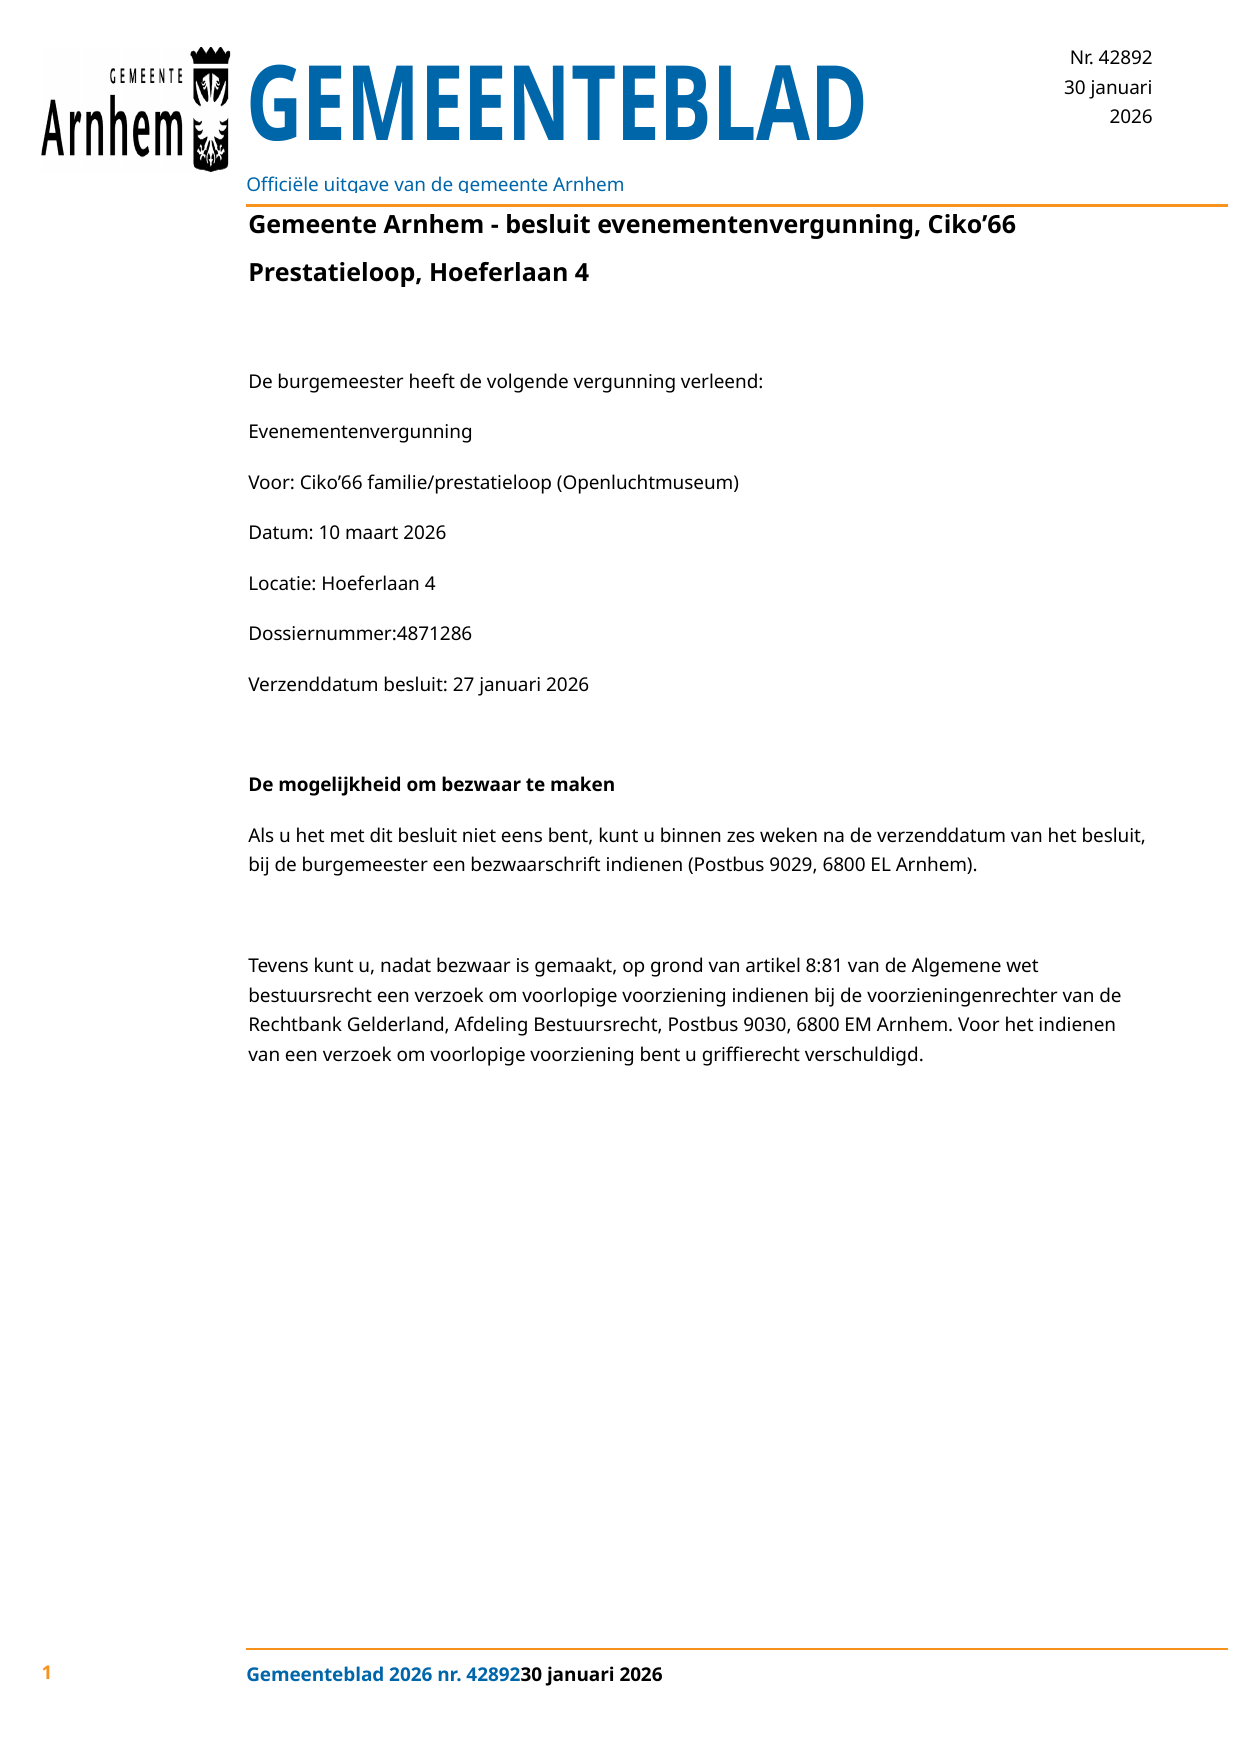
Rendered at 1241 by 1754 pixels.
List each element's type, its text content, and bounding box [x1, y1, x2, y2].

text Tevens kunt u, nadat bezwaar is gemaakt, op grond van artikel 8:81 van de Algemene wet bestuursrecht een verzoek om voorlopige voorziening indienen bij de voorzieningenrechter van de Rechtbank Gelderland, Afdeling Bestuursrecht, Postbus 9030, 6800 EM Arnhem. Voor het indienen van een verzoek om voorlopige voorziening bent u griffierecht verschuldigd. [248, 952, 1152, 1067]
text Gemeente Arnhem - besluit evenementenvergunning, Ciko’66 Prestatieloop, Hoeferlaan 4 [248, 207, 1152, 288]
text Datum: 10 maart 2026 [248, 519, 1152, 545]
text De mogelijkheid om bezwaar te maken [248, 772, 1152, 797]
picture [41, 47, 231, 172]
text Locatie: Hoeferlaan 4 [248, 570, 1152, 596]
text Voor: Ciko’66 familie/prestatieloop (Openluchtmuseum) [248, 469, 1152, 495]
text Dossiernummer:4871286 [248, 620, 1152, 646]
text Als u het met dit besluit niet eens bent, kunt u binnen zes weken na de verzenddatum van het besluit, bij de burgemeester een bezwaarschrift indienen (Postbus 9029, 6800 EL Arnhem). [248, 822, 1152, 877]
text Evenementenvergunning [248, 419, 1152, 444]
text Verzenddatum besluit: 27 januari 2026 [248, 671, 1152, 697]
text De burgemeester heeft de volgende vergunning verleend: [248, 368, 1152, 394]
